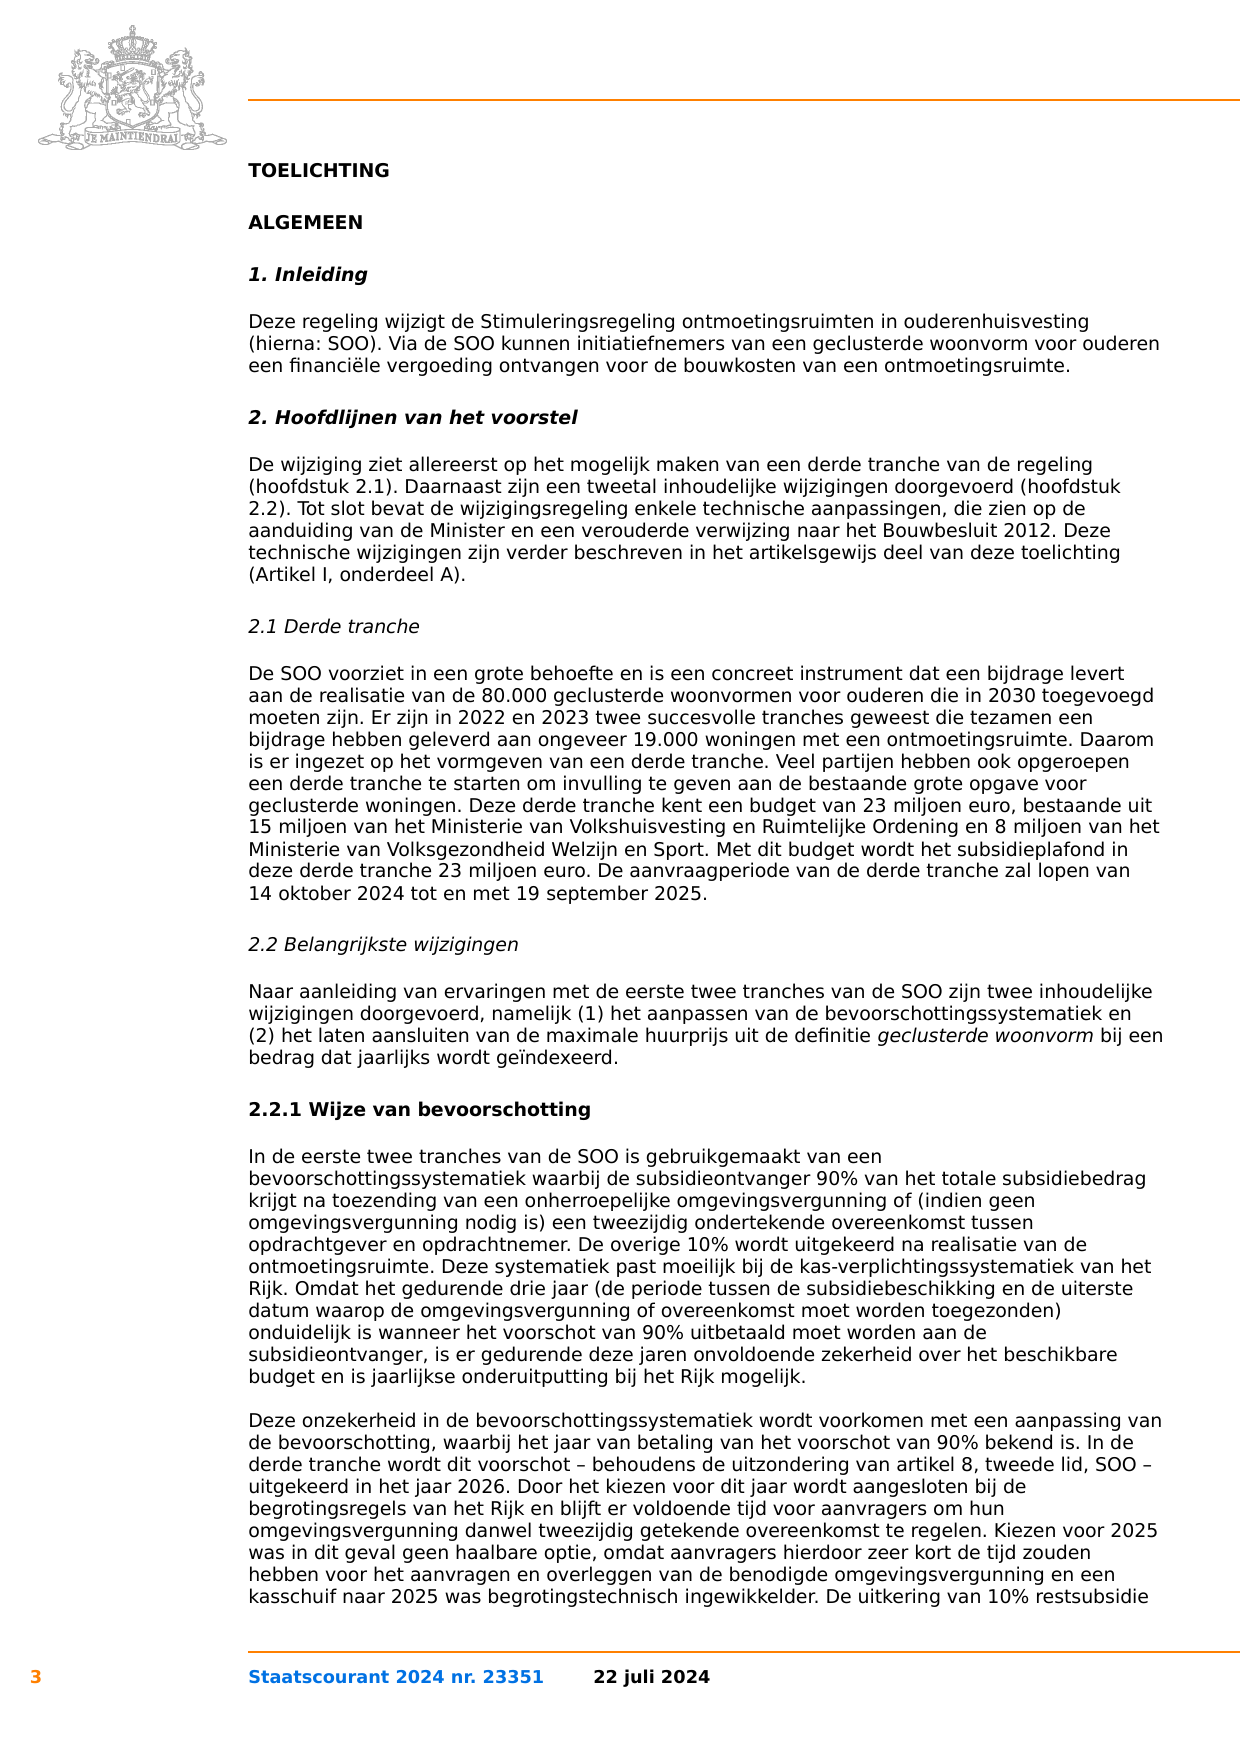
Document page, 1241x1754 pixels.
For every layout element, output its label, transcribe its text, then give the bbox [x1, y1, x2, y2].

text In de eerste twee tranches van de SOO is gebruikgemaakt van een bevoorschottingssystematiek waarbij de subsidieontvanger 90% van het totale subsidiebedrag krijgt na toezending van een onherroepelijke omgevingsvergunning of (indien geen omgevingsvergunning nodig is) een tweezijdig ondertekende overeenkomst tussen opdrachtgever en opdrachtnemer. De overige 10% wordt uitgekeerd na realisatie van de ontmoetingsruimte. Deze systematiek past moeilijk bij de kas-verplichtingssystematiek van het Rijk. Omdat het gedurende drie jaar (de periode tussen de subsidiebeschikking en de uiterste datum waarop de omgevingsvergunning of overeenkomst moet worden toegezonden) onduidelijk is wanneer het voorschot van 90% uitbetaald moet worden aan de subsidieontvanger, is er gedurende deze jaren onvoldoende zekerheid over het beschikbare budget en is jaarlijkse onderuitputting bij het Rijk mogelijk. [248, 1146, 1163, 1388]
subtitle 2.1 Derde tranche [248, 616, 1163, 638]
subtitle ALGEMEEN [248, 212, 1163, 234]
picture [38, 25, 227, 150]
subtitle TOELICHTING [248, 160, 1163, 182]
subtitle 2.2 Belangrijkste wijzigingen [248, 934, 1163, 956]
text Naar aanleiding van ervaringen met de eerste twee tranches van de SOO zijn twee inhoudelijke wijzigingen doorgevoerd, namelijk (1) het aanpassen van de bevoorschottingssystematiek en (2) het laten aansluiten van de maximale huurprijs uit de definitie geclusterde woonvorm bij een bedrag dat jaarlijks wordt geïndexeerd. [248, 981, 1163, 1069]
text De wijziging ziet allereerst op het mogelijk maken van een derde tranche van de regeling (hoofdstuk 2.1). Daarnaast zijn een tweetal inhoudelijke wijzigingen doorgevoerd (hoofdstuk 2.2). Tot slot bevat de wijzigingsregeling enkele technische aanpassingen, die zien op de aanduiding van de Minister en een verouderde verwijzing naar het Bouwbesluit 2012. Deze technische wijzigingen zijn verder beschreven in het artikelsgewijs deel van deze toelichting (Artikel I, onderdeel A). [248, 454, 1163, 586]
subtitle 2. Hoofdlijnen van het voorstel [248, 407, 1163, 429]
text De SOO voorziet in een grote behoefte en is een concreet instrument dat een bijdrage levert aan de realisatie van de 80.000 geclusterde woonvormen voor ouderen die in 2030 toegevoegd moeten zijn. Er zijn in 2022 en 2023 twee succesvolle tranches geweest die tezamen een bijdrage hebben geleverd aan ongeveer 19.000 woningen met een ontmoetingsruimte. Daarom is er ingezet op het vormgeven van een derde tranche. Veel partijen hebben ook opgeroepen een derde tranche te starten om invulling te geven aan de bestaande grote opgave voor geclusterde woningen. Deze derde tranche kent een budget van 23 miljoen euro, bestaande uit 15 miljoen van het Ministerie van Volkshuisvesting en Ruimtelijke Ordening en 8 miljoen van het Ministerie van Volksgezondheid Welzijn en Sport. Met dit budget wordt het subsidieplafond in deze derde tranche 23 miljoen euro. De aanvraagperiode van de derde tranche zal lopen van 14 oktober 2024 tot en met 19 september 2025. [248, 663, 1163, 904]
text Deze regeling wijzigt de Stimuleringsregeling ontmoetingsruimten in ouderenhuisvesting (hierna: SOO). Via de SOO kunnen initiatiefnemers van een geclusterde woonvorm voor ouderen een financiële vergoeding ontvangen voor de bouwkosten van een ontmoetingsruimte. [248, 311, 1163, 377]
subtitle 1. Inleiding [248, 264, 1163, 286]
text Deze onzekerheid in de bevoorschottingssystematiek wordt voorkomen met een aanpassing van de bevoorschotting, waarbij het jaar van betaling van het voorschot van 90% bekend is. In de derde tranche wordt dit voorschot – behoudens de uitzondering van artikel 8, tweede lid, SOO – uitgekeerd in het jaar 2026. Door het kiezen voor dit jaar wordt aangesloten bij de begrotingsregels van het Rijk en blijft er voldoende tijd voor aanvragers om hun omgevingsvergunning danwel tweezijdig getekende overeenkomst te regelen. Kiezen voor 2025 was in dit geval geen haalbare optie, omdat aanvragers hierdoor zeer kort de tijd zouden hebben voor het aanvragen en overleggen van de benodigde omgevingsvergunning en een kasschuif naar 2025 was begrotingstechnisch ingewikkelder. De uitkering van 10% restsubsidie [248, 1410, 1163, 1608]
subtitle 2.2.1 Wijze van bevoorschotting [248, 1099, 1163, 1121]
